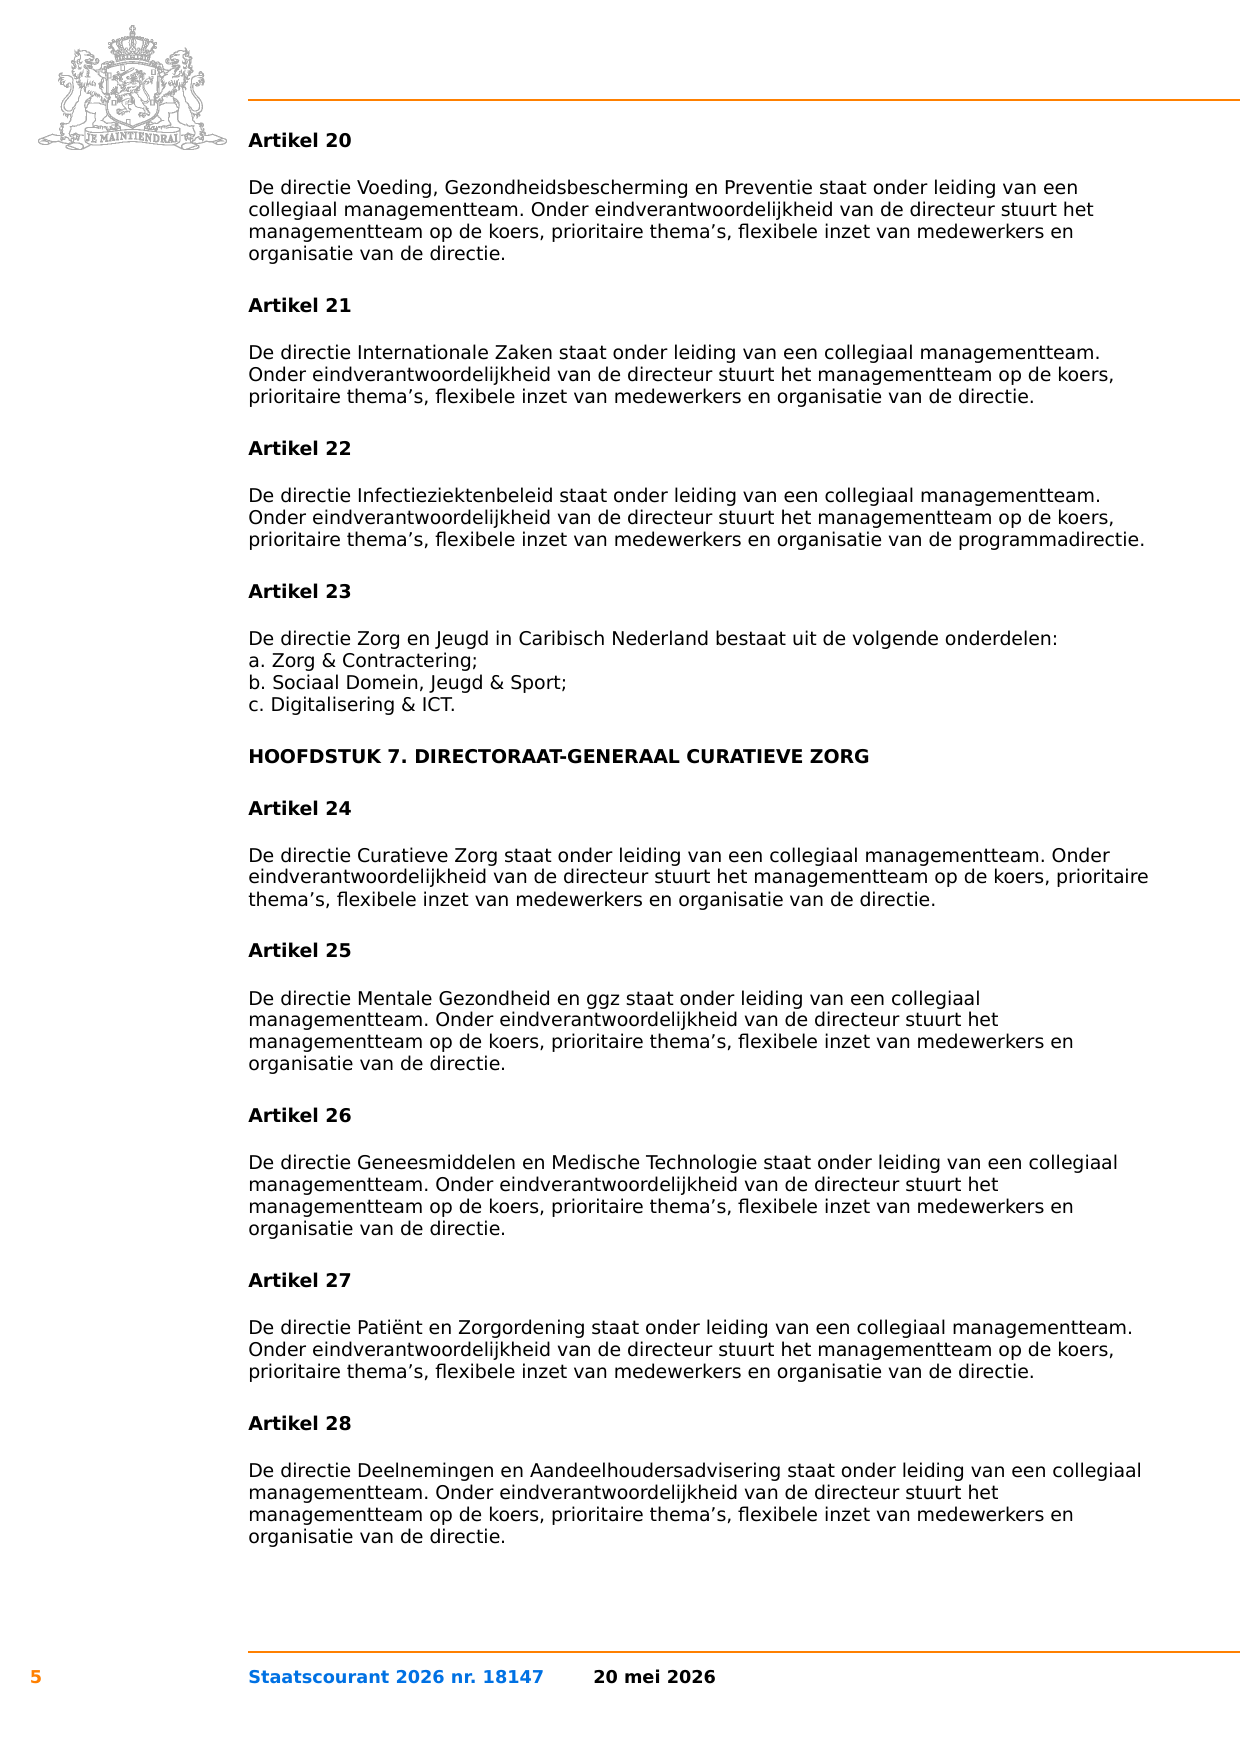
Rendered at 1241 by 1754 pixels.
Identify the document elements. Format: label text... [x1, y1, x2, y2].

text b. Sociaal Domein, Jeugd & Sport; [248, 672, 1163, 693]
subtitle Artikel 26 [248, 1105, 1163, 1127]
text De directie Internationale Zaken staat onder leiding van een collegiaal managementteam. Onder eindverantwoordelijkheid van de directeur stuurt het managementteam op de koers, prioritaire thema’s, flexibele inzet van medewerkers en organisatie van de directie. [248, 342, 1163, 408]
text De directie Patiënt en Zorgordening staat onder leiding van een collegiaal managementteam. Onder eindverantwoordelijkheid van de directeur stuurt het managementteam op de koers, prioritaire thema’s, flexibele inzet van medewerkers en organisatie van de directie. [248, 1317, 1163, 1383]
text De directie Zorg en Jeugd in Caribisch Nederland bestaat uit de volgende onderdelen: [248, 628, 1163, 649]
text De directie Geneesmiddelen en Medische Technologie staat onder leiding van een collegiaal managementteam. Onder eindverantwoordelijkheid van de directeur stuurt het managementteam op de koers, prioritaire thema’s, flexibele inzet van medewerkers en organisatie van de directie. [248, 1152, 1163, 1240]
subtitle Artikel 27 [248, 1270, 1163, 1292]
text De directie Voeding, Gezondheidsbescherming en Preventie staat onder leiding van een collegiaal managementteam. Onder eindverantwoordelijkheid van de directeur stuurt het managementteam op de koers, prioritaire thema’s, flexibele inzet van medewerkers en organisatie van de directie. [248, 177, 1163, 265]
subtitle Artikel 25 [248, 940, 1163, 962]
text De directie Infectieziektenbeleid staat onder leiding van een collegiaal managementteam. Onder eindverantwoordelijkheid van de directeur stuurt het managementteam op de koers, prioritaire thema’s, flexibele inzet van medewerkers en organisatie van de programmadirectie. [248, 485, 1163, 551]
subtitle HOOFDSTUK 7. DIRECTORAAT-GENERAAL CURATIEVE ZORG [248, 746, 1163, 767]
text De directie Curatieve Zorg staat onder leiding van een collegiaal managementteam. Onder eindverantwoordelijkheid van de directeur stuurt het managementteam op de koers, prioritaire thema’s, flexibele inzet van medewerkers en organisatie van de directie. [248, 844, 1163, 910]
text a. Zorg & Contractering; [248, 649, 1163, 672]
text c. Digitalisering & ICT. [248, 693, 1163, 716]
subtitle Artikel 28 [248, 1413, 1163, 1435]
subtitle Artikel 24 [248, 797, 1163, 819]
subtitle Artikel 23 [248, 581, 1163, 603]
text De directie Mentale Gezondheid en ggz staat onder leiding van een collegiaal managementteam. Onder eindverantwoordelijkheid van de directeur stuurt het managementteam op de koers, prioritaire thema’s, flexibele inzet van medewerkers en organisatie van de directie. [248, 987, 1163, 1075]
subtitle Artikel 20 [248, 130, 1163, 152]
picture [38, 25, 227, 150]
subtitle Artikel 22 [248, 438, 1163, 460]
subtitle Artikel 21 [248, 295, 1163, 317]
text De directie Deelnemingen en Aandeelhoudersadvisering staat onder leiding van een collegiaal managementteam. Onder eindverantwoordelijkheid van de directeur stuurt het managementteam op de koers, prioritaire thema’s, flexibele inzet van medewerkers en organisatie van de directie. [248, 1460, 1163, 1548]
